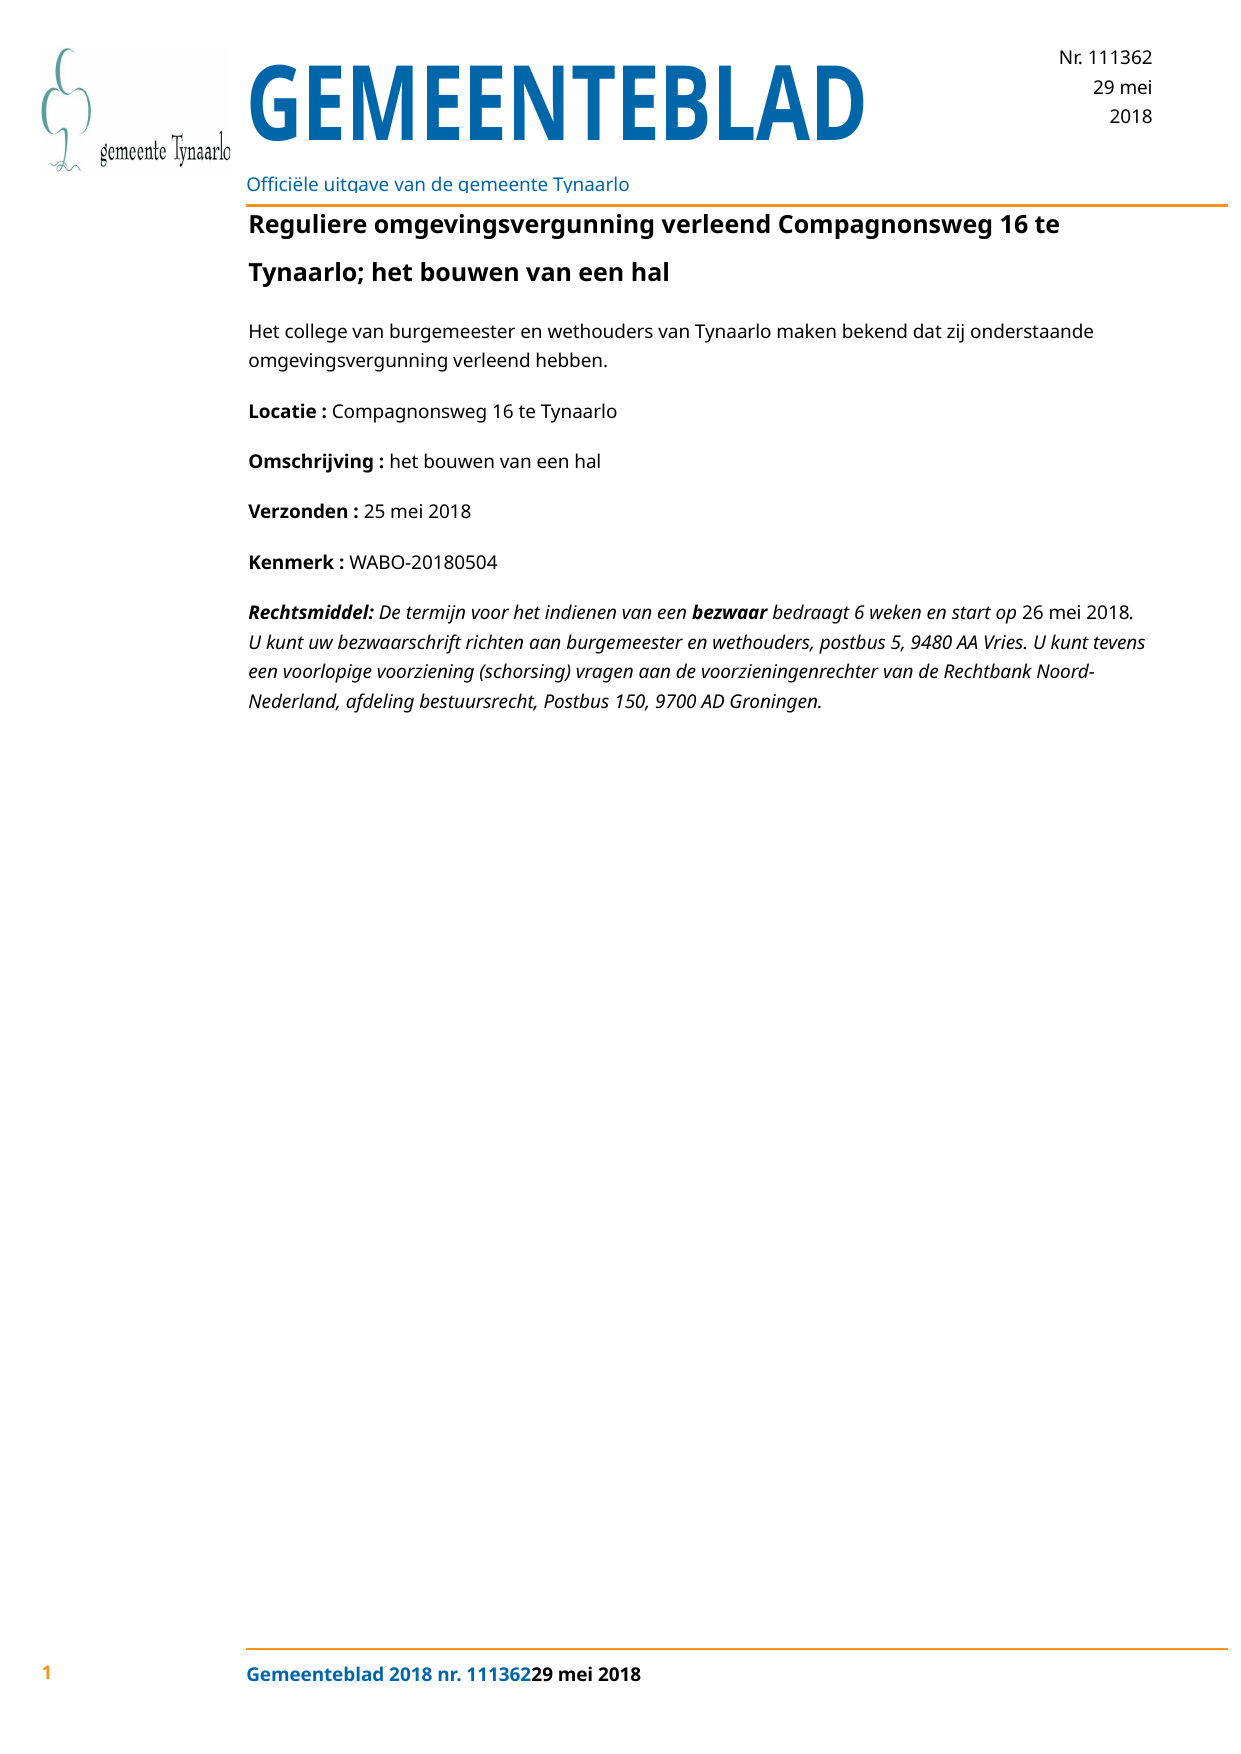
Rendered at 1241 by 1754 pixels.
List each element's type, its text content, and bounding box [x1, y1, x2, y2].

text Locatie : Compagnonsweg 16 te Tynaarlo [248, 398, 1152, 424]
text Het college van burgemeester en wethouders van Tynaarlo maken bekend dat zij onderstaande omgevingsvergunning verleend hebben. [248, 318, 1152, 373]
text Verzonden : 25 mei 2018 [248, 499, 1152, 524]
text Kenmerk : WABO-20180504 [248, 549, 1152, 575]
text Rechtsmiddel: De termijn voor het indienen van een bezwaar bedraagt 6 weken en start op 26 mei 2018. U kunt uw bezwaarschrift richten aan burgemeester en wethouders, postbus 5, 9480 AA Vries. U kunt tevens een voorlopige voorziening (schorsing) vragen aan de voorzieningenrechter van de Rechtbank Noord-Nederland, afdeling bestuursrecht, Postbus 150, 9700 AD Groningen. [248, 599, 1152, 714]
picture [41, 47, 231, 172]
text Omschrijving : het bouwen van een hal [248, 448, 1152, 474]
text Reguliere omgevingsvergunning verleend Compagnonsweg 16 te Tynaarlo; het bouwen van een hal [248, 207, 1152, 288]
